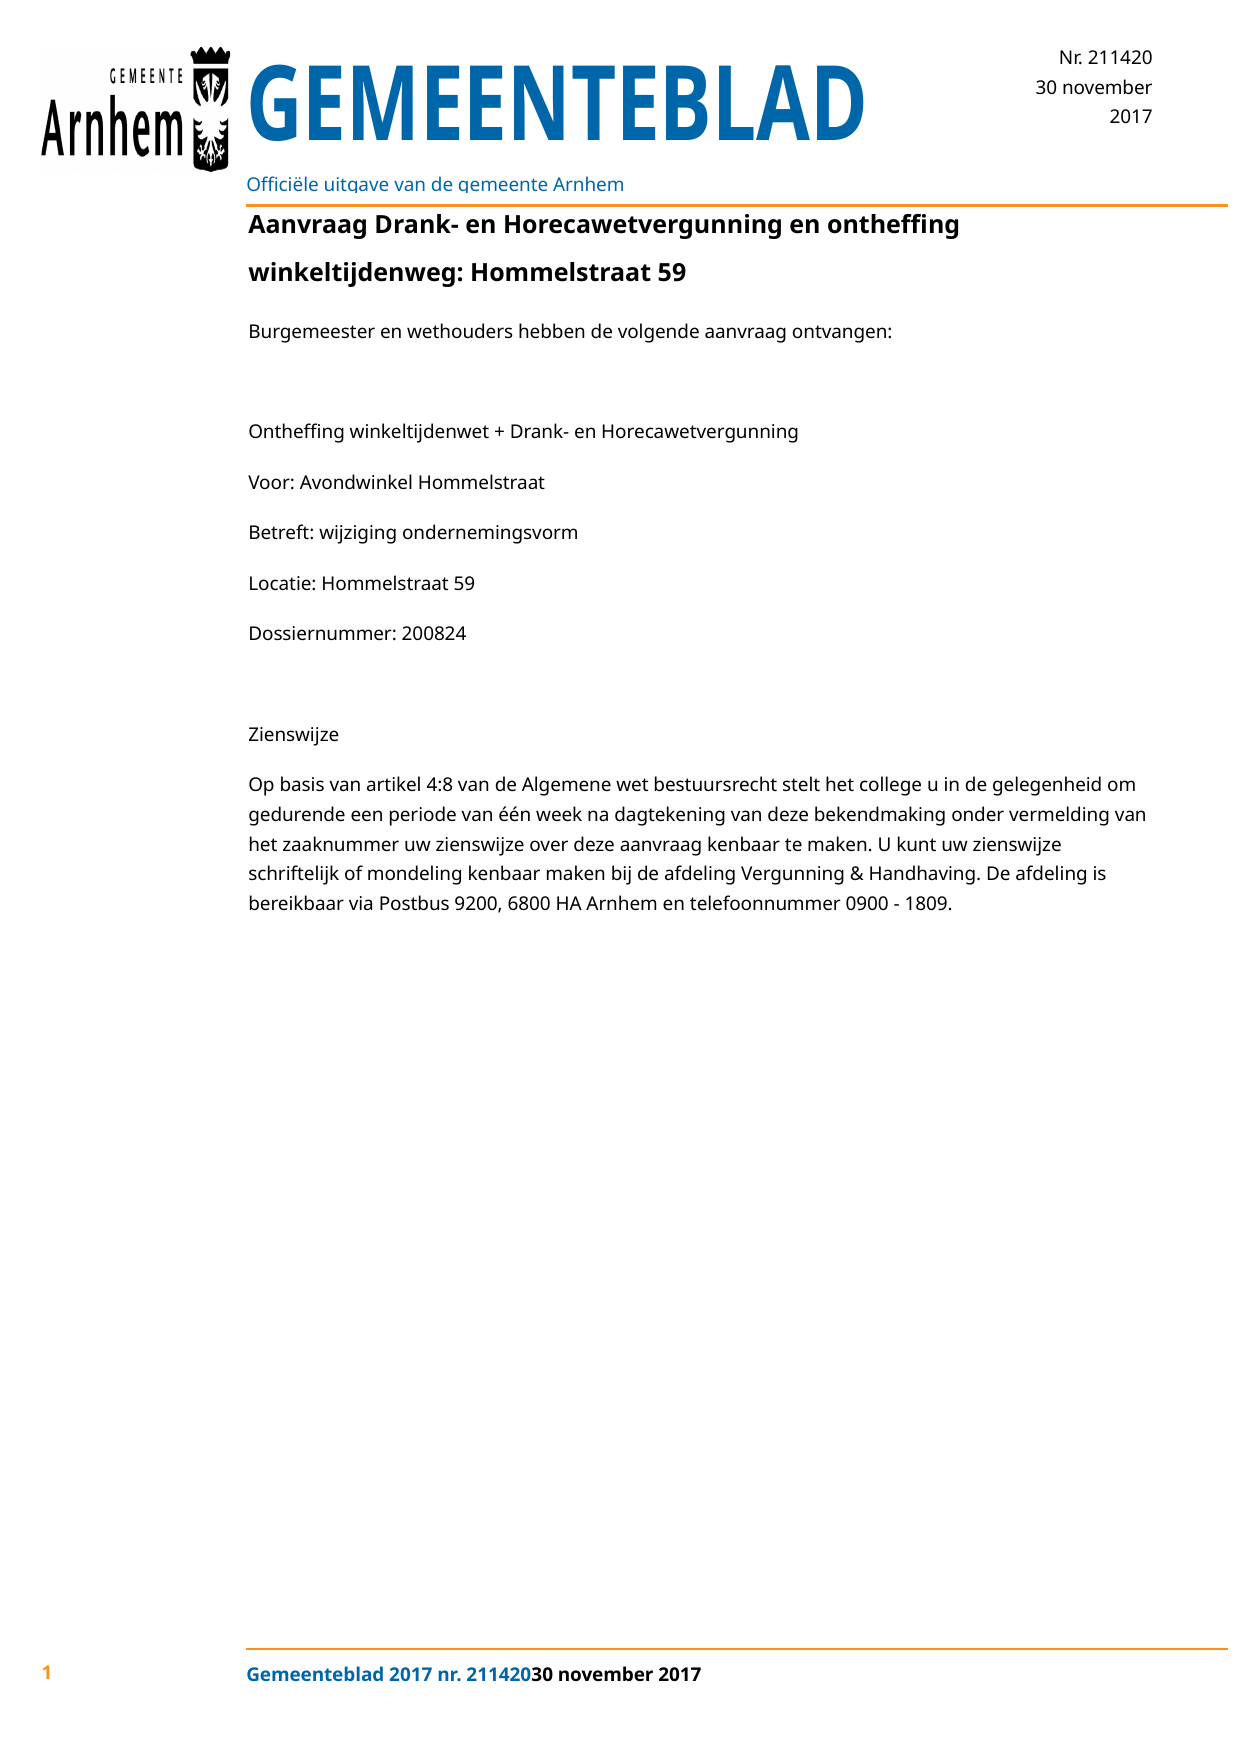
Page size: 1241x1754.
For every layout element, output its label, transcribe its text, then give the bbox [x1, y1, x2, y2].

text Aanvraag Drank- en Horecawetvergunning en ontheffing winkeltijdenweg: Hommelstraat 59 [248, 207, 1152, 288]
text Betreft: wijziging ondernemingsvorm [248, 519, 1152, 545]
text Voor: Avondwinkel Hommelstraat [248, 469, 1152, 495]
text Burgemeester en wethouders hebben de volgende aanvraag ontvangen: [248, 318, 1152, 344]
text Ontheffing winkeltijdenwet + Drank- en Horecawetvergunning [248, 419, 1152, 444]
picture [41, 47, 231, 172]
text Locatie: Hommelstraat 59 [248, 570, 1152, 596]
text Zienswijze [248, 721, 1152, 747]
text Op basis van artikel 4:8 van de Algemene wet bestuursrecht stelt het college u in de gelegenheid om gedurende een periode van één week na dagtekening van deze bekendmaking onder vermelding van het zaaknummer uw zienswijze over deze aanvraag kenbaar te maken. U kunt uw zienswijze schriftelijk of mondeling kenbaar maken bij de afdeling Vergunning & Handhaving. De afdeling is bereikbaar via Postbus 9200, 6800 HA Arnhem en telefoonnummer 0900 - 1809. [248, 772, 1152, 916]
text Dossiernummer: 200824 [248, 620, 1152, 646]
